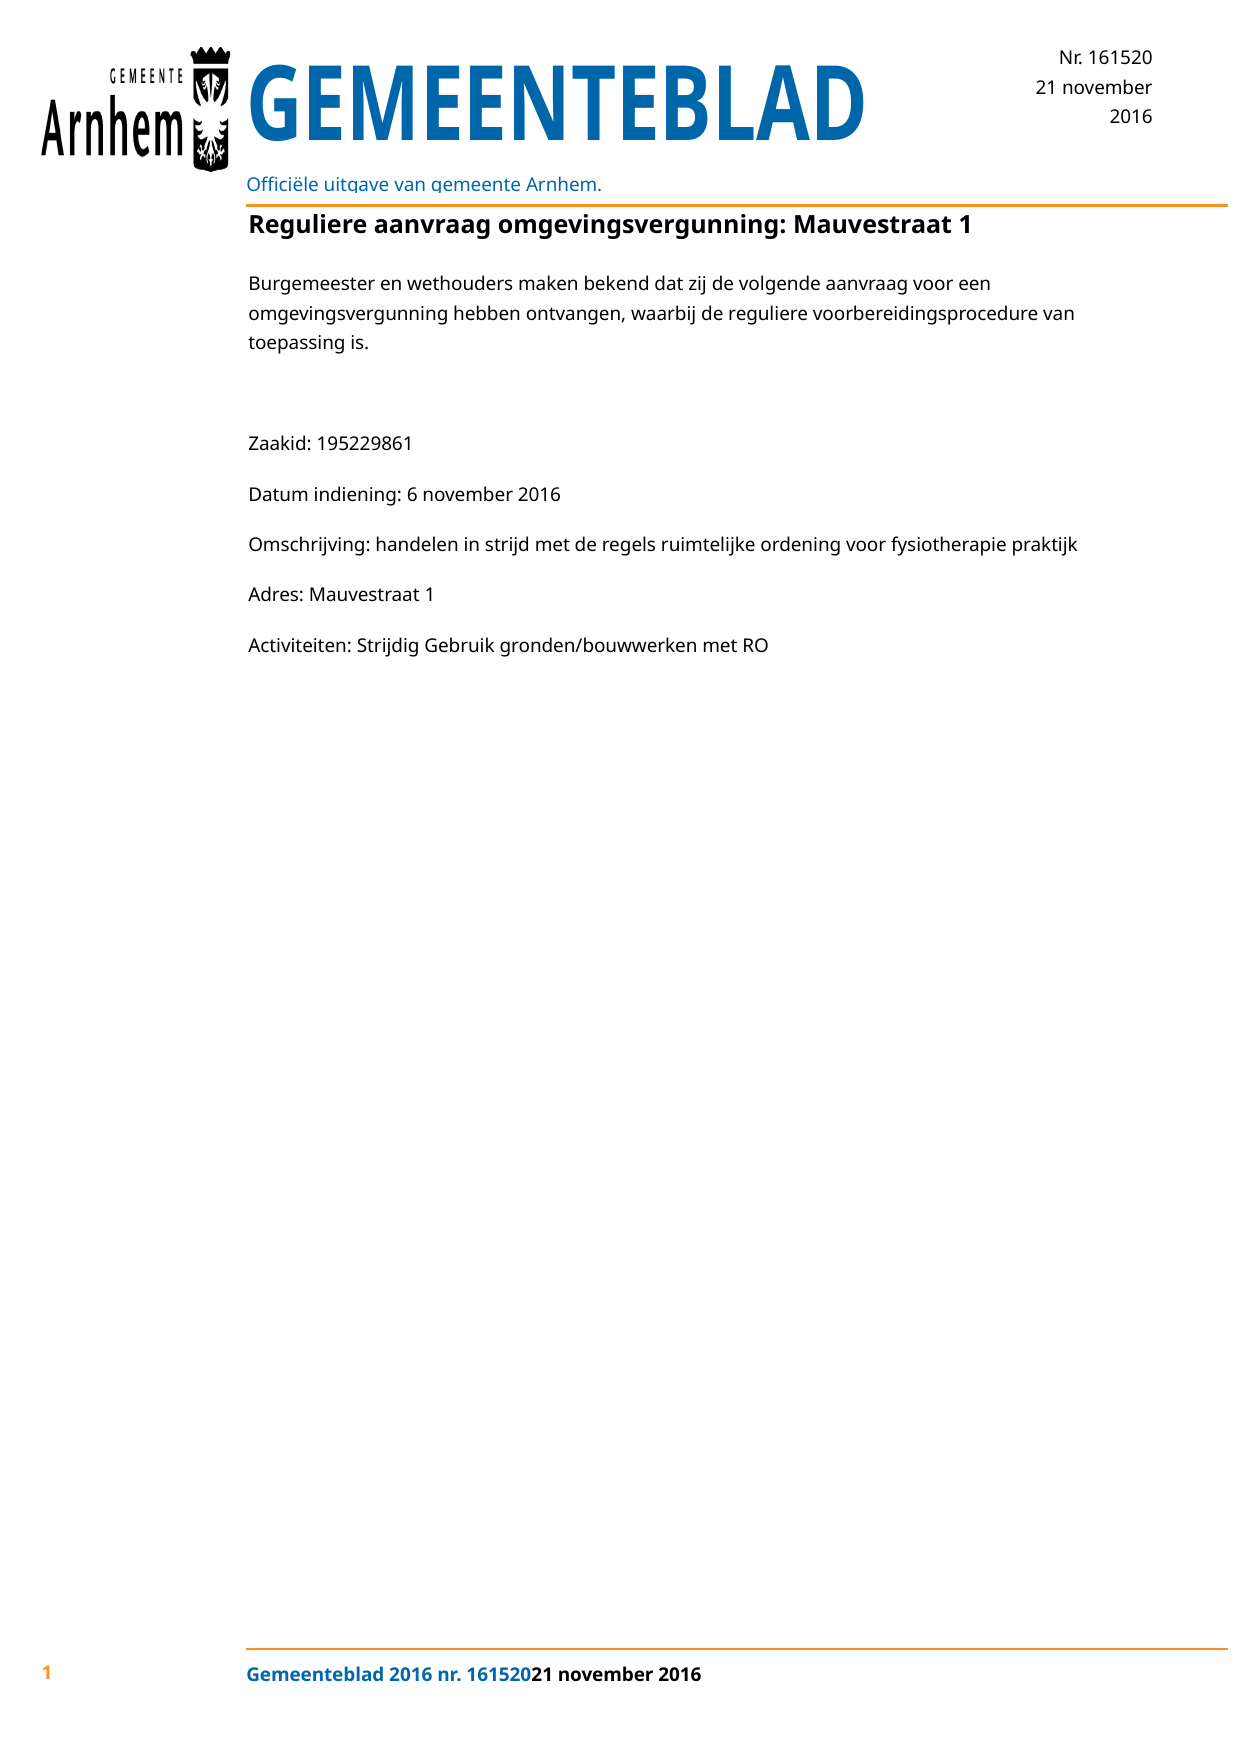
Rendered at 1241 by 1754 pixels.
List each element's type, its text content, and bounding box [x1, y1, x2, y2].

text Activiteiten: Strijdig Gebruik gronden/bouwwerken met RO [248, 632, 1152, 658]
text Adres: Mauvestraat 1 [248, 582, 1152, 607]
text Datum indiening: 6 november 2016 [248, 481, 1152, 506]
text Omschrijving: handelen in strijd met de regels ruimtelijke ordening voor fysiotherapie praktijk [248, 531, 1152, 557]
text Zaakid: 195229861 [248, 430, 1152, 456]
text Reguliere aanvraag omgevingsvergunning: Mauvestraat 1 [248, 207, 1152, 241]
text Burgemeester en wethouders maken bekend dat zij de volgende aanvraag voor een omgevingsvergunning hebben ontvangen, waarbij de reguliere voorbereidingsprocedure van toepassing is. [248, 270, 1152, 355]
picture [41, 47, 231, 172]
